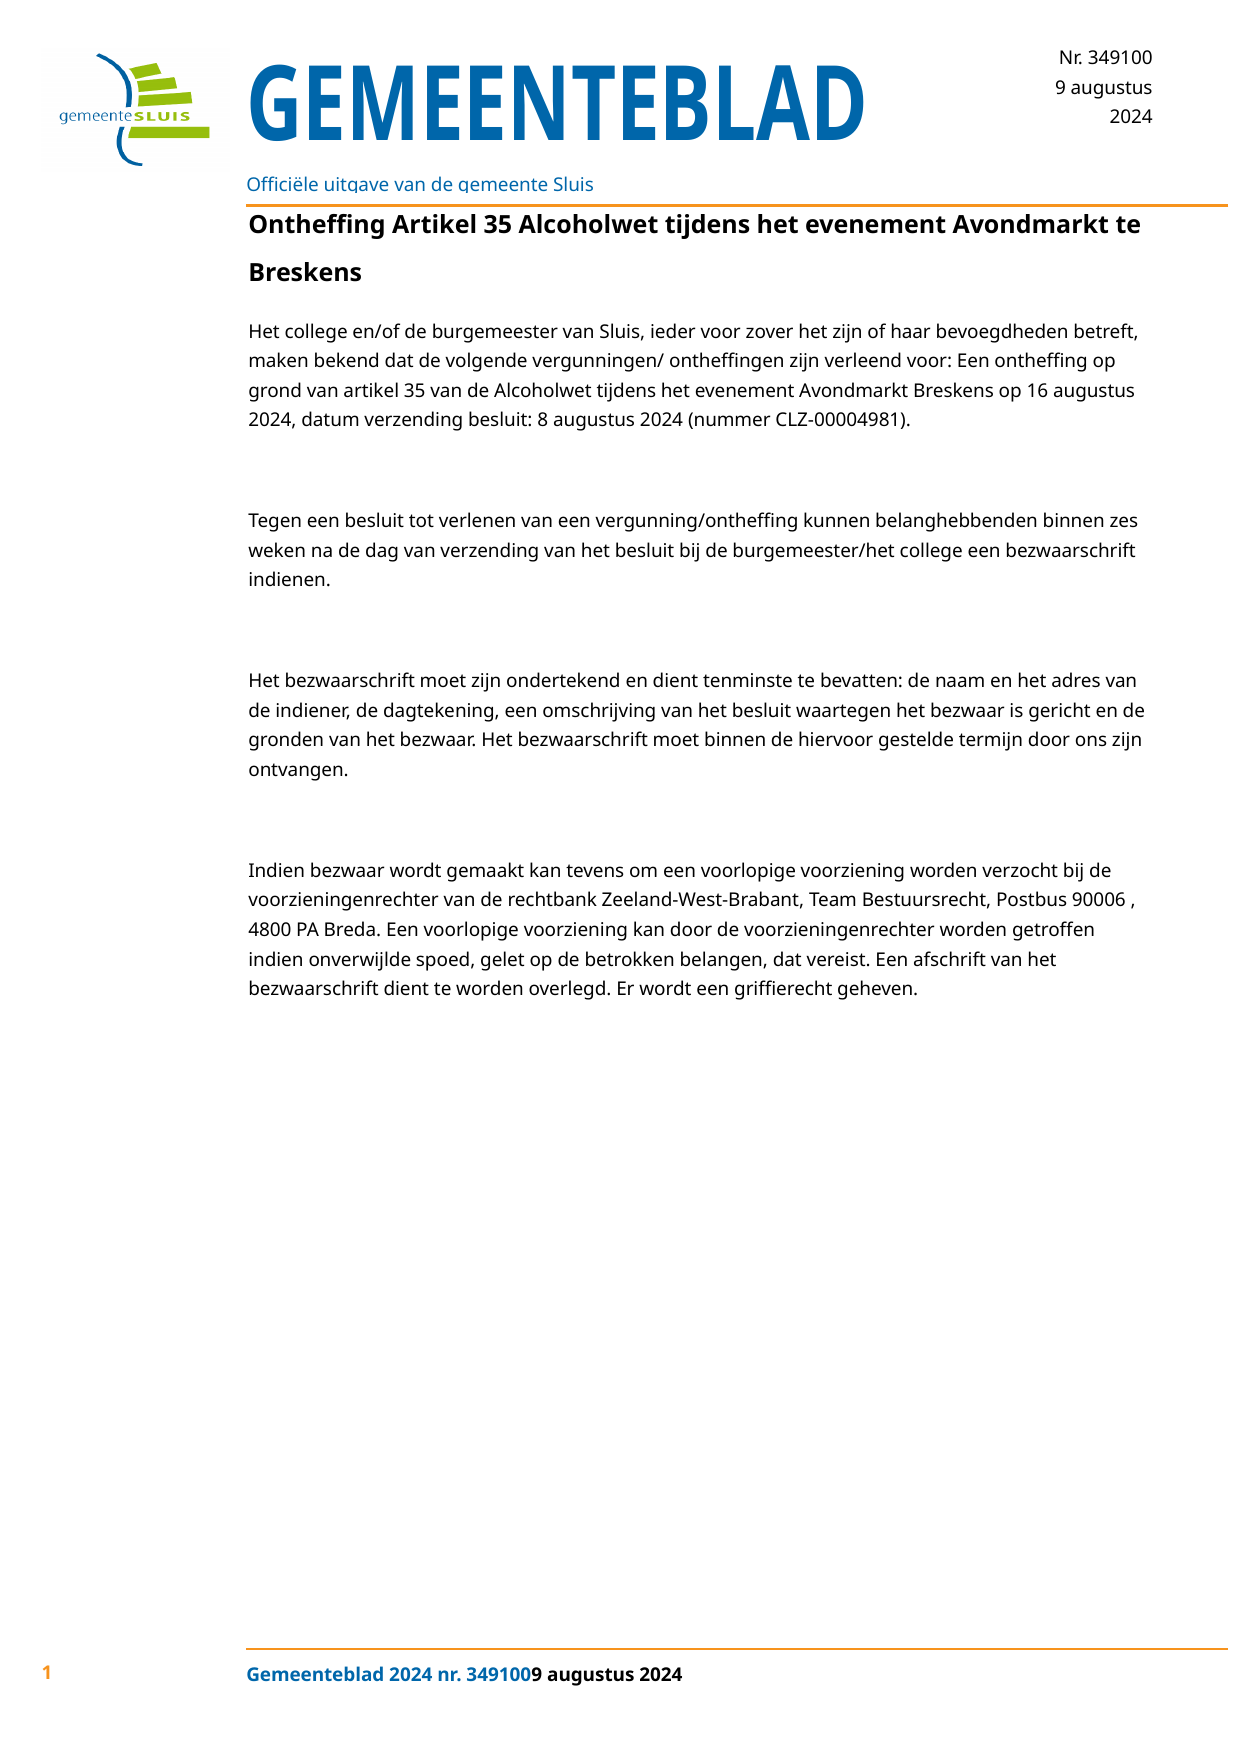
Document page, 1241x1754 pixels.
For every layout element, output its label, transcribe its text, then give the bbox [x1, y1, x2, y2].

picture [41, 47, 231, 172]
text Ontheffing Artikel 35 Alcoholwet tijdens het evenement Avondmarkt te Breskens [248, 207, 1152, 288]
text Indien bezwaar wordt gemaakt kan tevens om een voorlopige voorziening worden verzocht bij de voorzieningenrechter van de rechtbank Zeeland-West-Brabant, Team Bestuursrecht, Postbus 90006 , 4800 PA Breda. Een voorlopige voorziening kan door de voorzieningenrechter worden getroffen indien onverwijlde spoed, gelet op de betrokken belangen, dat vereist. Een afschrift van het bezwaarschrift dient te worden overlegd. Er wordt een griffierecht geheven. [248, 857, 1152, 1001]
text Tegen een besluit tot verlenen van een vergunning/ontheffing kunnen belanghebbenden binnen zes weken na de dag van verzending van het besluit bij de burgemeester/het college een bezwaarschrift indienen. [248, 507, 1152, 592]
text Het bezwaarschrift moet zijn ondertekend en dient tenminste te bevatten: de naam en het adres van de indiener, de dagtekening, een omschrijving van het besluit waartegen het bezwaar is gericht en de gronden van het bezwaar. Het bezwaarschrift moet binnen de hiervoor gestelde termijn door ons zijn ontvangen. [248, 667, 1152, 782]
text Het college en/of de burgemeester van Sluis, ieder voor zover het zijn of haar bevoegdheden betreft, maken bekend dat de volgende vergunningen/ ontheffingen zijn verleend voor: Een ontheffing op grond van artikel 35 van de Alcoholwet tijdens het evenement Avondmarkt Breskens op 16 augustus 2024, datum verzending besluit: 8 augustus 2024 (nummer CLZ-00004981). [248, 318, 1152, 432]
